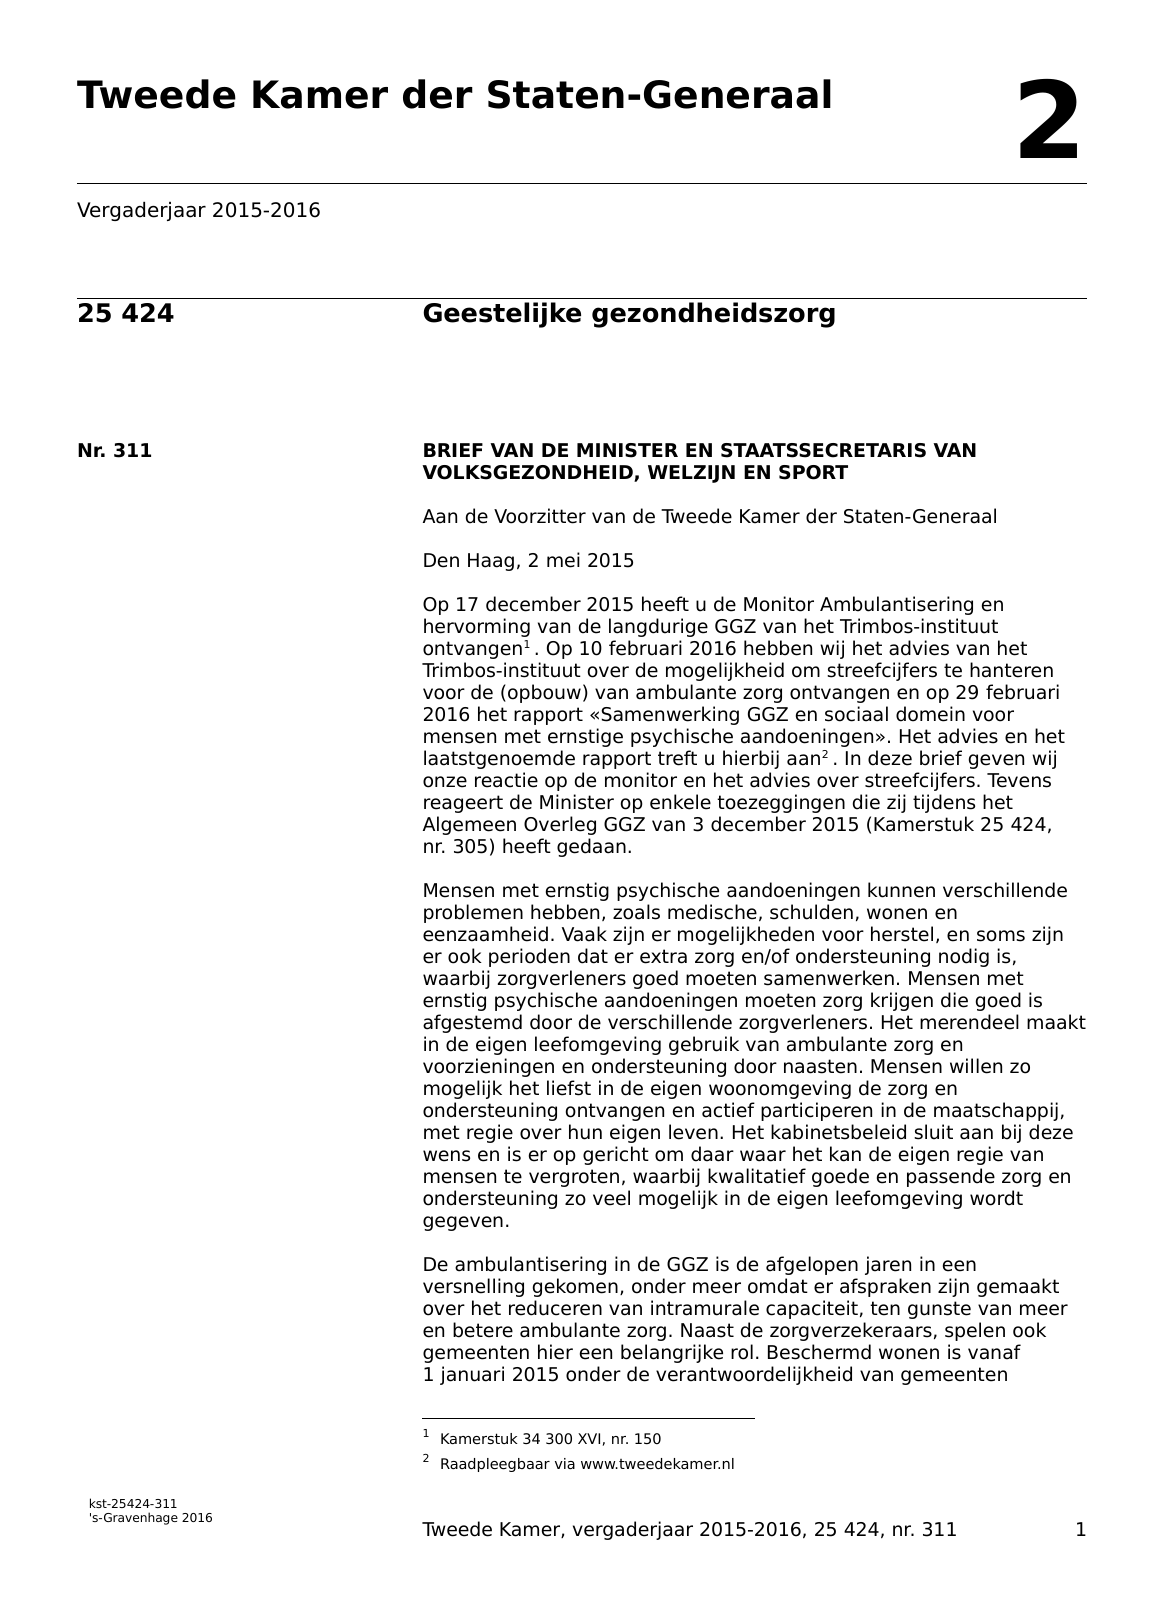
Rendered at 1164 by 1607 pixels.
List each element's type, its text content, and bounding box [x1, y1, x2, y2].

table_header Tweede Kamer der Staten-Generaal [77, 59, 886, 183]
text 's-Gravenhage 2016 [88, 1511, 323, 1525]
table_cell Vergaderjaar 2015-2016 [77, 184, 1087, 298]
text Op 17 december 2015 heeft u de Monitor Ambulantisering en hervorming van de langdurige GGZ van het Trimbos-instituut ontvangen. Op 10 februari 2016 hebben wij het advies van het Trimbos-instituut over de mogelijkheid om streefcijfers te hanteren voor de (opbouw) van ambulante zorg ontvangen en op 29 februari 2016 het rapport «Samenwerking GGZ en sociaal domein voor mensen met ernstige psychische aandoeningen». Het advies en het laatstgenoemde rapport treft u hierbij aan. In deze brief geven wij onze reactie op de monitor en het advies over streefcijfers. Tevens reageert de Minister op enkele toezeggingen die zij tijdens het Algemeen Overleg GGZ van 3 december 2015 (Kamerstuk 25 424, nr. 305) heeft gedaan. [422, 594, 1087, 858]
text Den Haag, 2 mei 2015 [422, 550, 1087, 572]
text Raadpleegbaar via www.tweedekamer.nl [422, 1452, 1087, 1474]
text kst-25424-311 [88, 1497, 323, 1511]
text Aan de Voorzitter van de Tweede Kamer der Staten-Generaal [422, 506, 1087, 528]
subtitle 25 424 Geestelijke gezondheidszorg [77, 299, 1087, 329]
text De ambulantisering in de GGZ is de afgelopen jaren in een versnelling gekomen, onder meer omdat er afspraken zijn gemaakt over het reduceren van intramurale capaciteit, ten gunste van meer en betere ambulante zorg. Naast de zorgverzekeraars, spelen ook gemeenten hier een belangrijke rol. Beschermd wonen is vanaf 1 januari 2015 onder de verantwoordelijkheid van gemeenten [422, 1254, 1087, 1386]
text Mensen met ernstig psychische aandoeningen kunnen verschillende problemen hebben, zoals medische, schulden, wonen en eenzaamheid. Vaak zijn er mogelijkheden voor herstel, en soms zijn er ook perioden dat er extra zorg en/of ondersteuning nodig is, waarbij zorgverleners goed moeten samenwerken. Mensen met ernstig psychische aandoeningen moeten zorg krijgen die goed is afgestemd door de verschillende zorgverleners. Het merendeel maakt in de eigen leefomgeving gebruik van ambulante zorg en voorzieningen en ondersteuning door naasten. Mensen willen zo mogelijk het liefst in de eigen woonomgeving de zorg en ondersteuning ontvangen en actief participeren in de maatschappij, met regie over hun eigen leven. Het kabinetsbeleid sluit aan bij deze wens en is er op gericht om daar waar het kan de eigen regie van mensen te vergroten, waarbij kwalitatief goede en passende zorg en ondersteuning zo veel mogelijk in de eigen leefomgeving wordt gegeven. [422, 880, 1087, 1232]
table_header 2 [886, 59, 1087, 183]
text Kamerstuk 34 300 XVI, nr. 150 [422, 1427, 1087, 1449]
subtitle Nr. 311 BRIEF VAN DE MINISTER EN STAATSSECRETARIS VAN VOLKSGEZONDHEID, WELZIJN EN SPORT [77, 440, 1087, 484]
